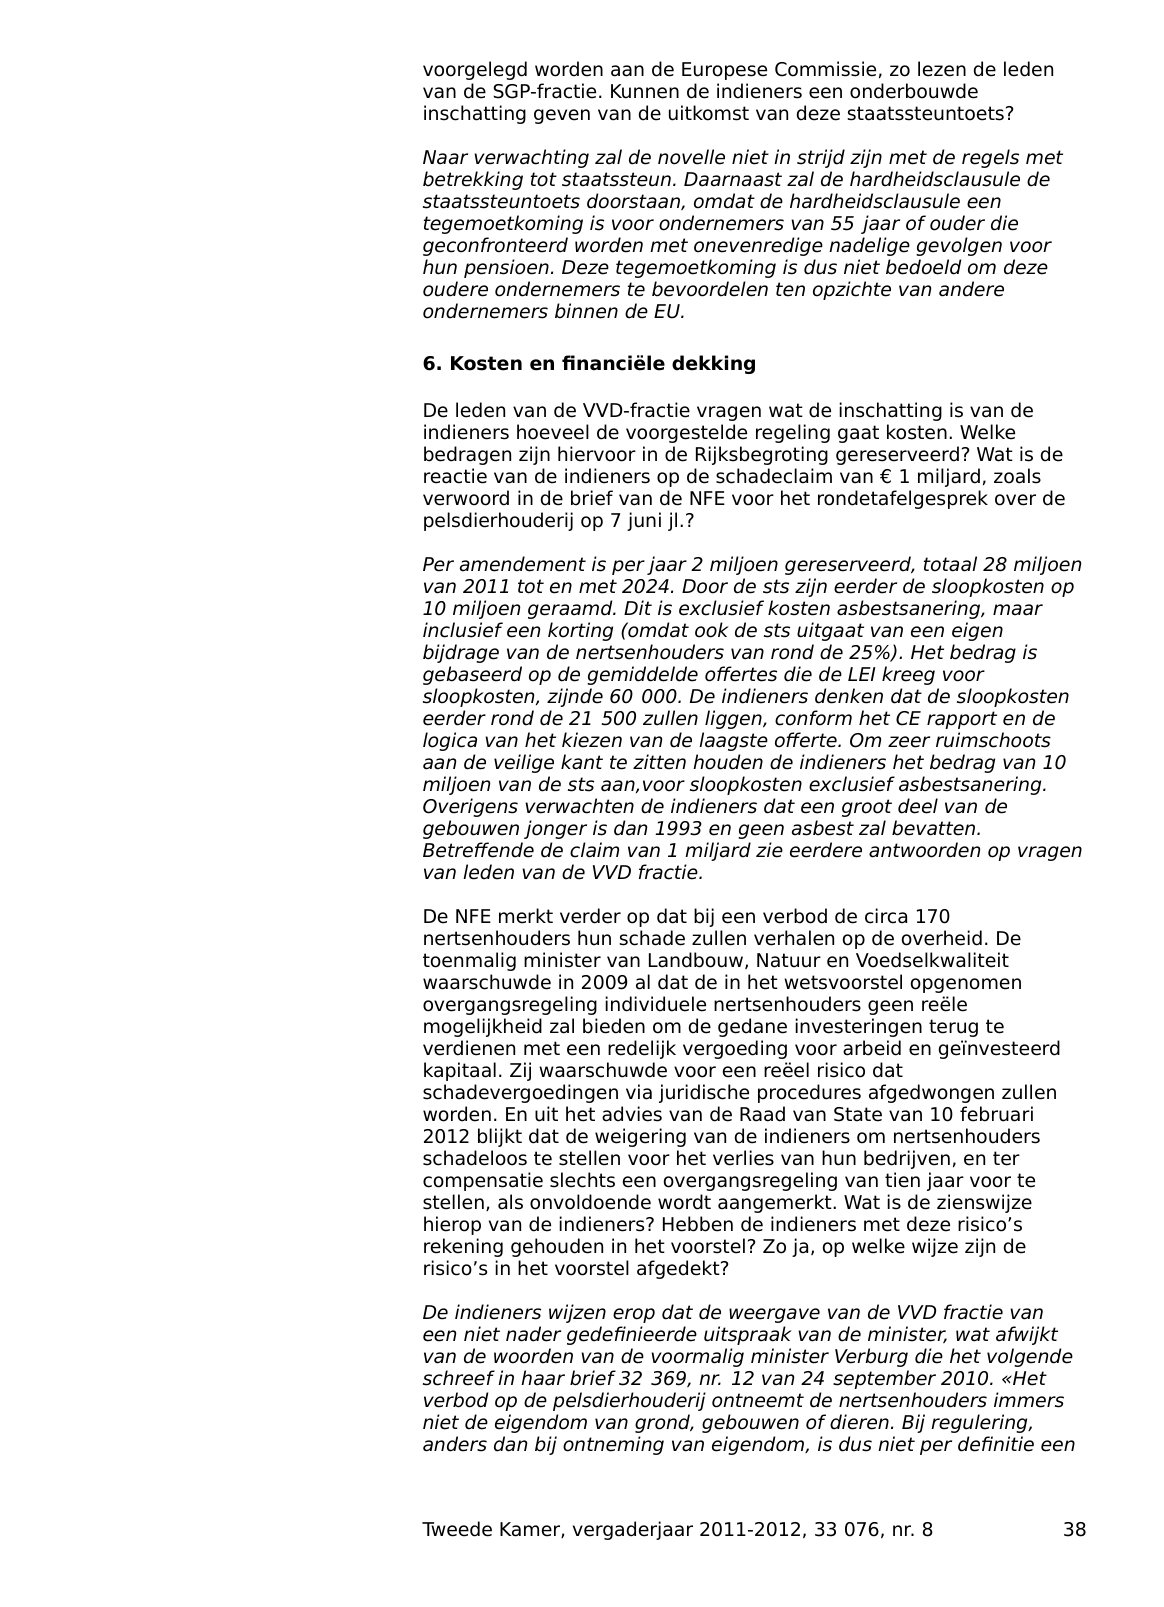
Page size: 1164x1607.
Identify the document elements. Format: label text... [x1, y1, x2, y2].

text De leden van de VVD-fractie vragen wat de inschatting is van de indieners hoeveel de voorgestelde regeling gaat kosten. Welke bedragen zijn hiervoor in de Rijksbegroting gereserveerd? Wat is de reactie van de indieners op de schadeclaim van € 1 miljard, zoals verwoord in de brief van de NFE voor het rondetafelgesprek over de pelsdierhouderij op 7 juni jl.? [422, 400, 1087, 532]
subtitle 6. Kosten en financiële dekking [422, 353, 1087, 375]
text De indieners wijzen erop dat de weergave van de VVD fractie van een niet nader gedefinieerde uitspraak van de minister, wat afwijkt van de woorden van de voormalig minister Verburg die het volgende schreef in haar brief 32 369, nr. 12 van 24 september 2010. «Het verbod op de pelsdierhouderij ontneemt de nertsenhouders immers niet de eigendom van grond, gebouwen of dieren. Bij regulering, anders dan bij ontneming van eigendom, is dus niet per definitie een [422, 1302, 1087, 1456]
text voorgelegd worden aan de Europese Commissie, zo lezen de leden van de SGP-fractie. Kunnen de indieners een onderbouwde inschatting geven van de uitkomst van deze staatssteuntoets? [422, 59, 1087, 125]
text Per amendement is per jaar 2 miljoen gereserveerd, totaal 28 miljoen van 2011 tot en met 2024. Door de sts zijn eerder de sloopkosten op 10 miljoen geraamd. Dit is exclusief kosten asbestsanering, maar inclusief een korting (omdat ook de sts uitgaat van een eigen bijdrage van de nertsenhouders van rond de 25%). Het bedrag is gebaseerd op de gemiddelde offertes die de LEI kreeg voor sloopkosten, zijnde 60 000. De indieners denken dat de sloopkosten eerder rond de 21 500 zullen liggen, conform het CE rapport en de logica van het kiezen van de laagste offerte. Om zeer ruimschoots aan de veilige kant te zitten houden de indieners het bedrag van 10 miljoen van de sts aan,voor sloopkosten exclusief asbestsanering. Overigens verwachten de indieners dat een groot deel van de gebouwen jonger is dan 1993 en geen asbest zal bevatten. [422, 554, 1087, 840]
text Betreffende de claim van 1 miljard zie eerdere antwoorden op vragen van leden van de VVD fractie. [422, 840, 1087, 884]
text Naar verwachting zal de novelle niet in strijd zijn met de regels met betrekking tot staatssteun. Daarnaast zal de hardheidsclausule de staatssteuntoets doorstaan, omdat de hardheidsclausule een tegemoetkoming is voor ondernemers van 55 jaar of ouder die geconfronteerd worden met onevenredige nadelige gevolgen voor hun pensioen. Deze tegemoetkoming is dus niet bedoeld om deze oudere ondernemers te bevoordelen ten opzichte van andere ondernemers binnen de EU. [422, 147, 1087, 323]
text De NFE merkt verder op dat bij een verbod de circa 170 nertsenhouders hun schade zullen verhalen op de overheid. De toenmalig minister van Landbouw, Natuur en Voedselkwaliteit waarschuwde in 2009 al dat de in het wetsvoorstel opgenomen overgangsregeling individuele nertsenhouders geen reële mogelijkheid zal bieden om de gedane investeringen terug te verdienen met een redelijk vergoeding voor arbeid en geïnvesteerd kapitaal. Zij waarschuwde voor een reëel risico dat schadevergoedingen via juridische procedures afgedwongen zullen worden. En uit het advies van de Raad van State van 10 februari 2012 blijkt dat de weigering van de indieners om nertsenhouders schadeloos te stellen voor het verlies van hun bedrijven, en ter compensatie slechts een overgangsregeling van tien jaar voor te stellen, als onvoldoende wordt aangemerkt. Wat is de zienswijze hierop van de indieners? Hebben de indieners met deze risico’s rekening gehouden in het voorstel? Zo ja, op welke wijze zijn de risico’s in het voorstel afgedekt? [422, 906, 1087, 1279]
